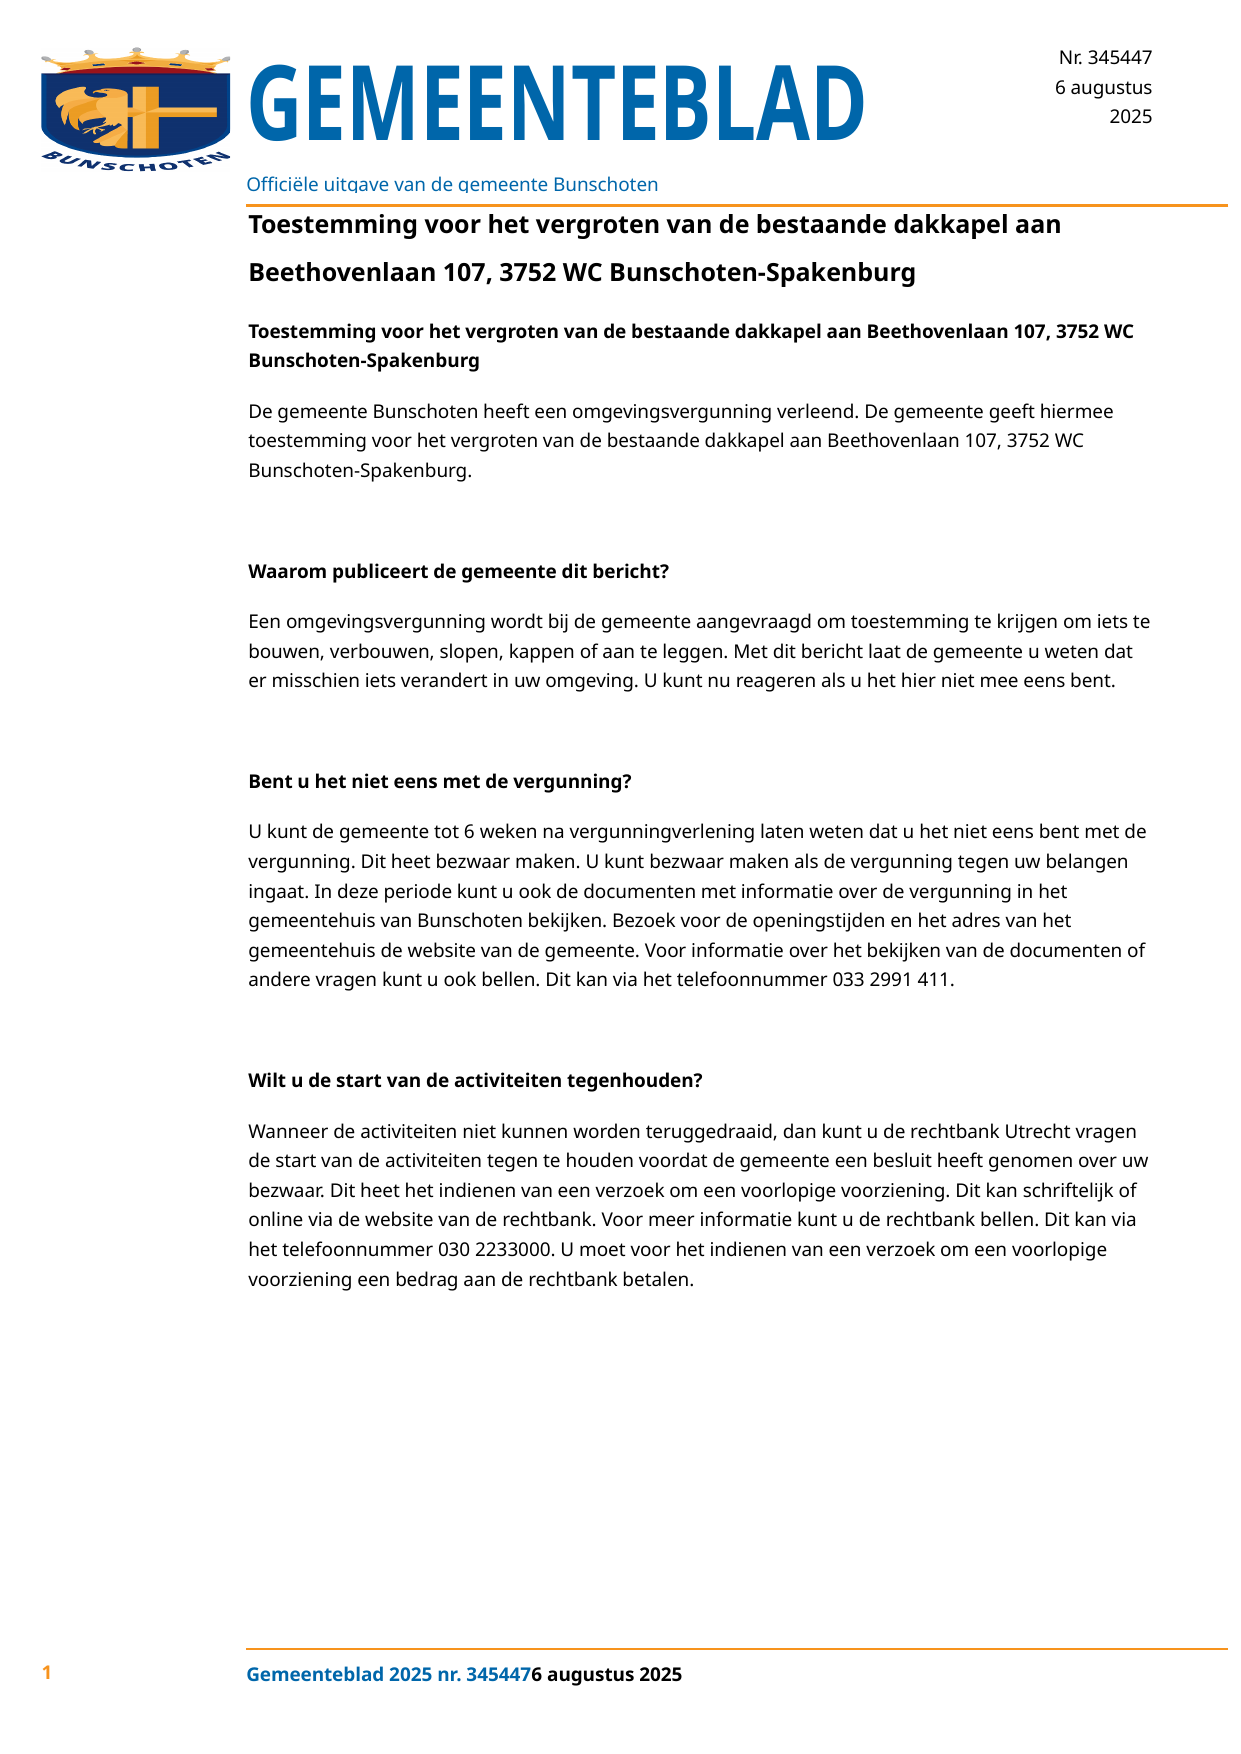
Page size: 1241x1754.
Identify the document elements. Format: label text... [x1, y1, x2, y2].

text Waarom publiceert de gemeente dit bericht? [248, 558, 1152, 584]
text U kunt de gemeente tot 6 weken na vergunningverlening laten weten dat u het niet eens bent met de vergunning. Dit heet bezwaar maken. U kunt bezwaar maken als de vergunning tegen uw belangen ingaat. In deze periode kunt u ook de documenten met informatie over de vergunning in het gemeentehuis van Bunschoten bekijken. Bezoek voor de openingstijden en het adres van het gemeentehuis de website van de gemeente. Voor informatie over het bekijken van de documenten of andere vragen kunt u ook bellen. Dit kan via het telefoonnummer 033 2991 411. [248, 819, 1152, 992]
text Wanneer de activiteiten niet kunnen worden teruggedraaid, dan kunt u de rechtbank Utrecht vragen de start van de activiteiten tegen te houden voordat de gemeente een besluit heeft genomen over uw bezwaar. Dit heet het indienen van een verzoek om een voorlopige voorziening. Dit kan schriftelijk of online via de website van de rechtbank. Voor meer informatie kunt u de rechtbank bellen. Dit kan via het telefoonnummer 030 2233000. U moet voor het indienen van een verzoek om een voorlopige voorziening een bedrag aan de rechtbank betalen. [248, 1118, 1152, 1292]
text Toestemming voor het vergroten van de bestaande dakkapel aan Beethovenlaan 107, 3752 WC Bunschoten-Spakenburg [248, 318, 1152, 373]
text Toestemming voor het vergroten van de bestaande dakkapel aan Beethovenlaan 107, 3752 WC Bunschoten-Spakenburg [248, 207, 1152, 288]
text Bent u het niet eens met de vergunning? [248, 768, 1152, 794]
text Een omgevingsvergunning wordt bij de gemeente aangevraagd om toestemming te krijgen om iets te bouwen, verbouwen, slopen, kappen of aan te leggen. Met dit bericht laat de gemeente u weten dat er misschien iets verandert in uw omgeving. U kunt nu reageren als u het hier niet mee eens bent. [248, 608, 1152, 693]
text De gemeente Bunschoten heeft een omgevingsvergunning verleend. De gemeente geeft hiermee toestemming voor het vergroten van de bestaande dakkapel aan Beethovenlaan 107, 3752 WC Bunschoten-Spakenburg. [248, 398, 1152, 483]
text Wilt u de start van de activiteiten tegenhouden? [248, 1067, 1152, 1093]
picture [41, 47, 231, 172]
